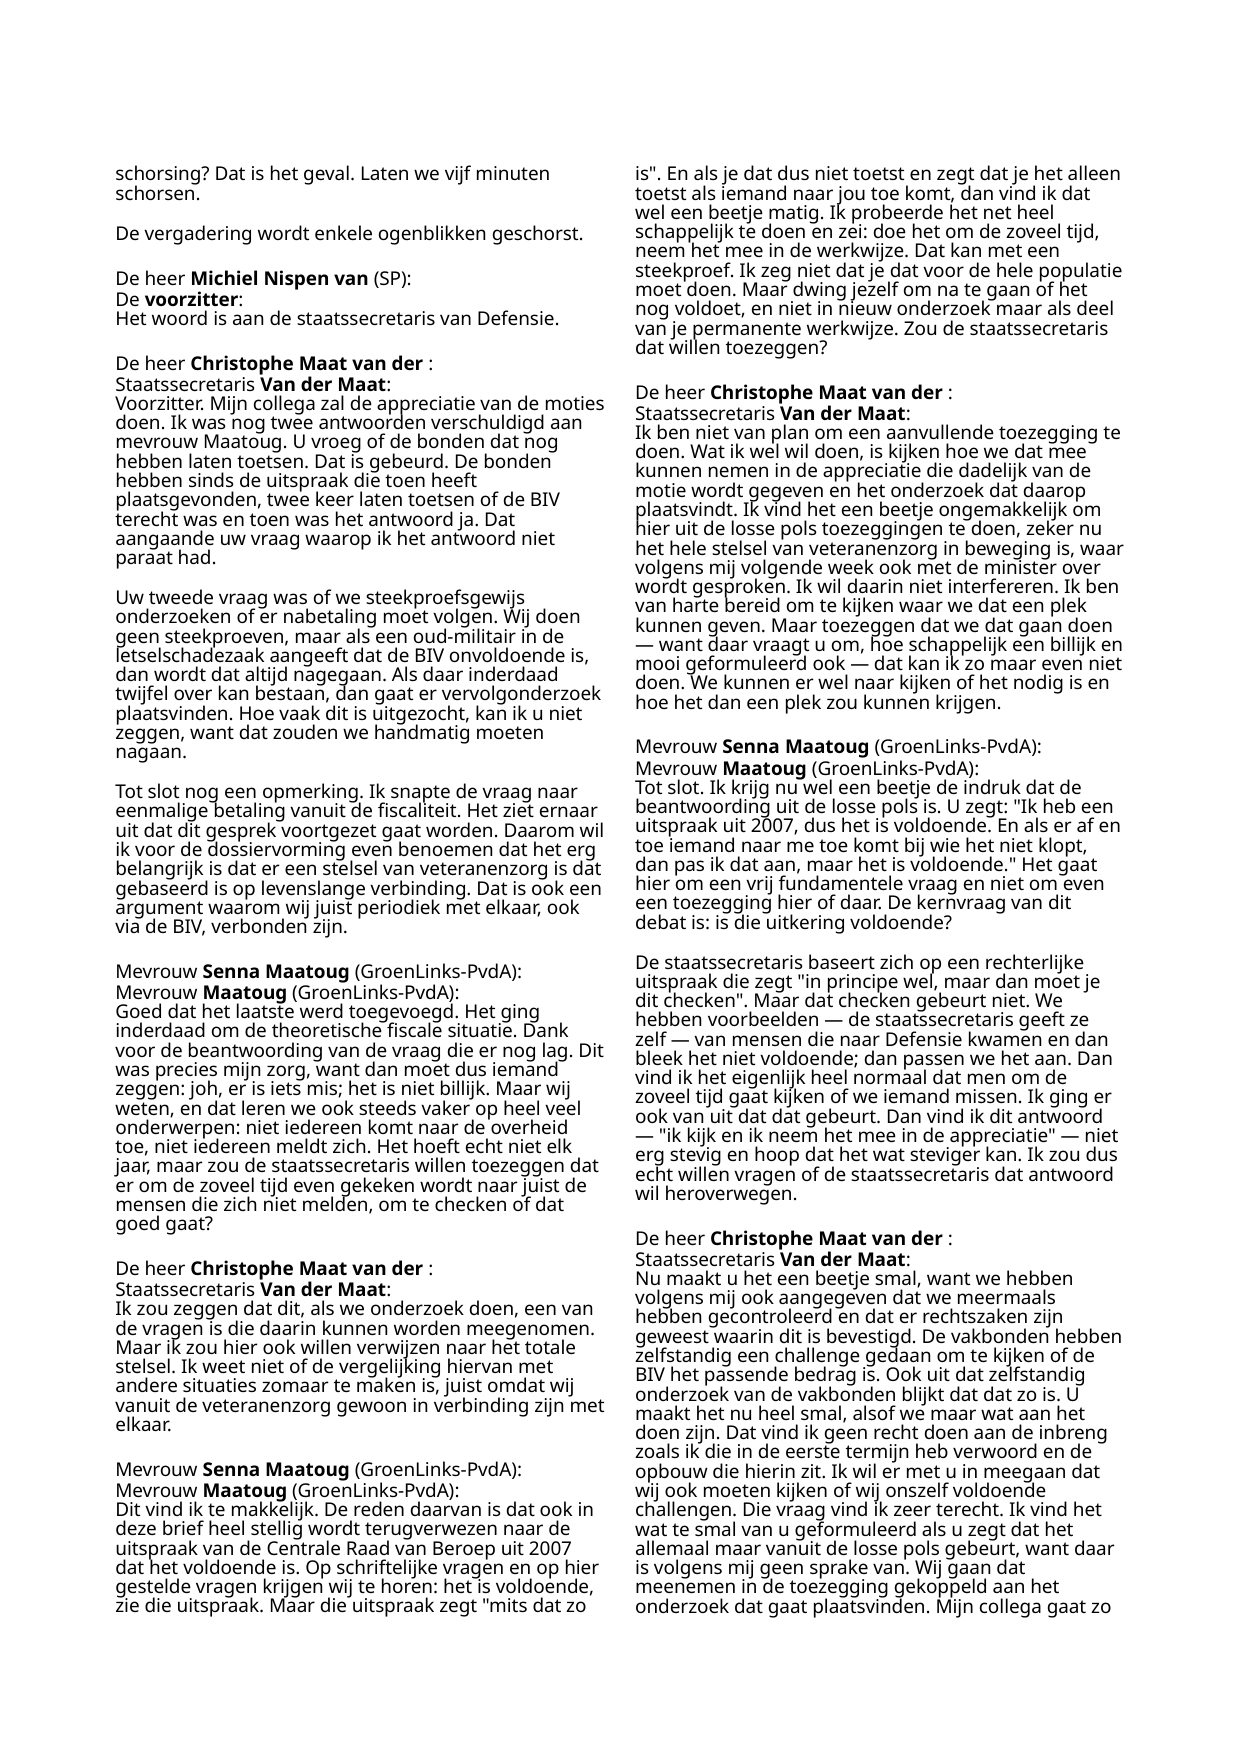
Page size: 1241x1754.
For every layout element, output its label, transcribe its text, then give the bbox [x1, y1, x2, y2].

text De vergadering wordt enkele ogenblikken geschorst. [115, 225, 605, 244]
text Voorzitter. Mijn collega zal de appreciatie van de moties doen. Ik was nog twee antwoorden verschuldigd aan mevrouw Maatoug. U vroeg of de bonden dat nog hebben laten toetsen. Dat is gebeurd. De bonden hebben sinds de uitspraak die toen heeft plaatsgevonden, twee keer laten toetsen of de BIV terecht was en toen was het antwoord ja. Dat aangaande uw vraag waarop ik het antwoord niet paraat had. [115, 395, 605, 568]
text De heer Christophe Maat van der : [635, 1225, 1125, 1251]
text Tot slot nog een opmerking. Ik snapte de vraag naar eenmalige betaling vanuit de fiscaliteit. Het ziet ernaar uit dat dit gesprek voortgezet gaat worden. Daarom wil ik voor de dossiervorming even benoemen dat het erg belangrijk is dat er een stelsel van veteranenzorg is dat gebaseerd is op levenslange verbinding. Dat is ook een argument waarom wij juist periodiek met elkaar, ook via de BIV, verbonden zijn. [115, 783, 605, 937]
text Het woord is aan de staatssecretaris van Defensie. [115, 310, 605, 329]
text Mevrouw Maatoug (GroenLinks-PvdA): [635, 759, 1125, 779]
text Dit vind ik te makkelijk. De reden daarvan is dat ook in deze brief heel stellig wordt terugverwezen naar de uitspraak van de Centrale Raad van Beroep uit 2007 dat het voldoende is. Op schriftelijke vragen en op hier gestelde vragen krijgen wij te horen: het is voldoende, zie die uitspraak. Maar die uitspraak zegt "mits dat zo [115, 1501, 605, 1617]
text Mevrouw Senna Maatoug (GroenLinks-PvdA): [115, 1456, 605, 1482]
text is". En als je dat dus niet toetst en zegt dat je het alleen toetst als iemand naar jou toe komt, dan vind ik dat wel een beetje matig. Ik probeerde het net heel schappelijk te doen en zei: doe het om de zoveel tijd, neem het mee in de werkwijze. Dat kan met een steekproef. Ik zeg niet dat je dat voor de hele populatie moet doen. Maar dwing jezelf om na te gaan of het nog voldoet, en niet in nieuw onderzoek maar als deel van je permanente werkwijze. Zou de staatssecretaris dat willen toezeggen? [635, 165, 1125, 358]
text Tot slot. Ik krijg nu wel een beetje de indruk dat de beantwoording uit de losse pols is. U zegt: "Ik heb een uitspraak uit 2007, dus het is voldoende. En als er af en toe iemand naar me toe komt bij wie het niet klopt, dan pas ik dat aan, maar het is voldoende." Het gaat hier om een vrij fundamentele vraag en niet om even een toezegging hier of daar. De kernvraag van dit debat is: is die uitkering voldoende? [635, 779, 1125, 933]
text schorsing? Dat is het geval. Laten we vijf minuten schorsen. [115, 165, 605, 204]
text De staatssecretaris baseert zich op een rechterlijke uitspraak die zegt "in principe wel, maar dan moet je dit checken". Maar dat checken gebeurt niet. We hebben voorbeelden — de staatssecretaris geeft ze zelf — van mensen die naar Defensie kwamen en dan bleek het niet voldoende; dan passen we het aan. Dan vind ik het eigenlijk heel normaal dat men om de zoveel tijd gaat kijken of we iemand missen. Ik ging er ook van uit dat dat gebeurt. Dan vind ik dit antwoord — "ik kijk en ik neem het mee in de appreciatie" — niet erg stevig en hoop dat het wat steviger kan. Ik zou dus echt willen vragen of de staatssecretaris dat antwoord wil heroverwegen. [635, 954, 1125, 1204]
text Staatssecretaris Van der Maat: [635, 1251, 1125, 1270]
text De heer Christophe Maat van der : [115, 1255, 605, 1281]
text Staatssecretaris Van der Maat: [115, 376, 605, 395]
text Staatssecretaris Van der Maat: [115, 1281, 605, 1300]
text Mevrouw Maatoug (GroenLinks-PvdA): [115, 984, 605, 1003]
text Mevrouw Senna Maatoug (GroenLinks-PvdA): [115, 958, 605, 984]
text Goed dat het laatste werd toegevoegd. Het ging inderdaad om de theoretische fiscale situatie. Dank voor de beantwoording van de vraag die er nog lag. Dit was precies mijn zorg, want dan moet dus iemand zeggen: joh, er is iets mis; het is niet billijk. Maar wij weten, en dat leren we ook steeds vaker op heel veel onderwerpen: niet iedereen komt naar de overheid toe, niet iedereen meldt zich. Het hoeft echt niet elk jaar, maar zou de staatssecretaris willen toezeggen dat er om de zoveel tijd even gekeken wordt naar juist de mensen die zich niet melden, om te checken of dat goed gaat? [115, 1003, 605, 1234]
text Uw tweede vraag was of we steekproefsgewijs onderzoeken of er nabetaling moet volgen. Wij doen geen steekproeven, maar als een oud-militair in de letselschadezaak aangeeft dat de BIV onvoldoende is, dan wordt dat altijd nagegaan. Als daar inderdaad twijfel over kan bestaan, dan gaat er vervolgonderzoek plaatsvinden. Hoe vaak dit is uitgezocht, kan ik u niet zeggen, want dat zouden we handmatig moeten nagaan. [115, 589, 605, 762]
text Mevrouw Senna Maatoug (GroenLinks-PvdA): [635, 734, 1125, 759]
text Mevrouw Maatoug (GroenLinks-PvdA): [115, 1482, 605, 1501]
text Ik ben niet van plan om een aanvullende toezegging te doen. Wat ik wel wil doen, is kijken hoe we dat mee kunnen nemen in de appreciatie die dadelijk van de motie wordt gegeven en het onderzoek dat daarop plaatsvindt. Ik vind het een beetje ongemakkelijk om hier uit de losse pols toezeggingen te doen, zeker nu het hele stelsel van veteranenzorg in beweging is, waar volgens mij volgende week ook met de minister over wordt gesproken. Ik wil daarin niet interfereren. Ik ben van harte bereid om te kijken waar we dat een plek kunnen geven. Maar toezeggen dat we dat gaan doen — want daar vraagt u om, hoe schappelijk een billijk en mooi geformuleerd ook — dat kan ik zo maar even niet doen. We kunnen er wel naar kijken of het nodig is en hoe het dan een plek zou kunnen krijgen. [635, 424, 1125, 713]
text Staatssecretaris Van der Maat: [635, 404, 1125, 424]
text De heer Christophe Maat van der : [115, 350, 605, 376]
text Nu maakt u het een beetje smal, want we hebben volgens mij ook aangegeven dat we meermaals hebben gecontroleerd en dat er rechtszaken zijn geweest waarin dit is bevestigd. De vakbonden hebben zelfstandig een challenge gedaan om te kijken of de BIV het passende bedrag is. Ook uit dat zelfstandig onderzoek van de vakbonden blijkt dat dat zo is. U maakt het nu heel smal, alsof we maar wat aan het doen zijn. Dat vind ik geen recht doen aan de inbreng zoals ik die in de eerste termijn heb verwoord en de opbouw die hierin zit. Ik wil er met u in meegaan dat wij ook moeten kijken of wij onszelf voldoende challengen. Die vraag vind ik zeer terecht. Ik vind het wat te smal van u geformuleerd als u zegt dat het allemaal maar vanuit de losse pols gebeurt, want daar is volgens mij geen sprake van. Wij gaan dat meenemen in de toezegging gekoppeld aan het onderzoek dat gaat plaatsvinden. Mijn collega gaat zo [635, 1270, 1125, 1617]
text De heer Michiel Nispen van (SP): [115, 265, 605, 291]
text Ik zou zeggen dat dit, als we onderzoek doen, een van de vragen is die daarin kunnen worden meegenomen. Maar ik zou hier ook willen verwijzen naar het totale stelsel. Ik weet niet of de vergelijking hiervan met andere situaties zomaar te maken is, juist omdat wij vanuit de veteranenzorg gewoon in verbinding zijn met elkaar. [115, 1300, 605, 1435]
text De heer Christophe Maat van der : [635, 379, 1125, 404]
text De voorzitter: [115, 291, 605, 310]
